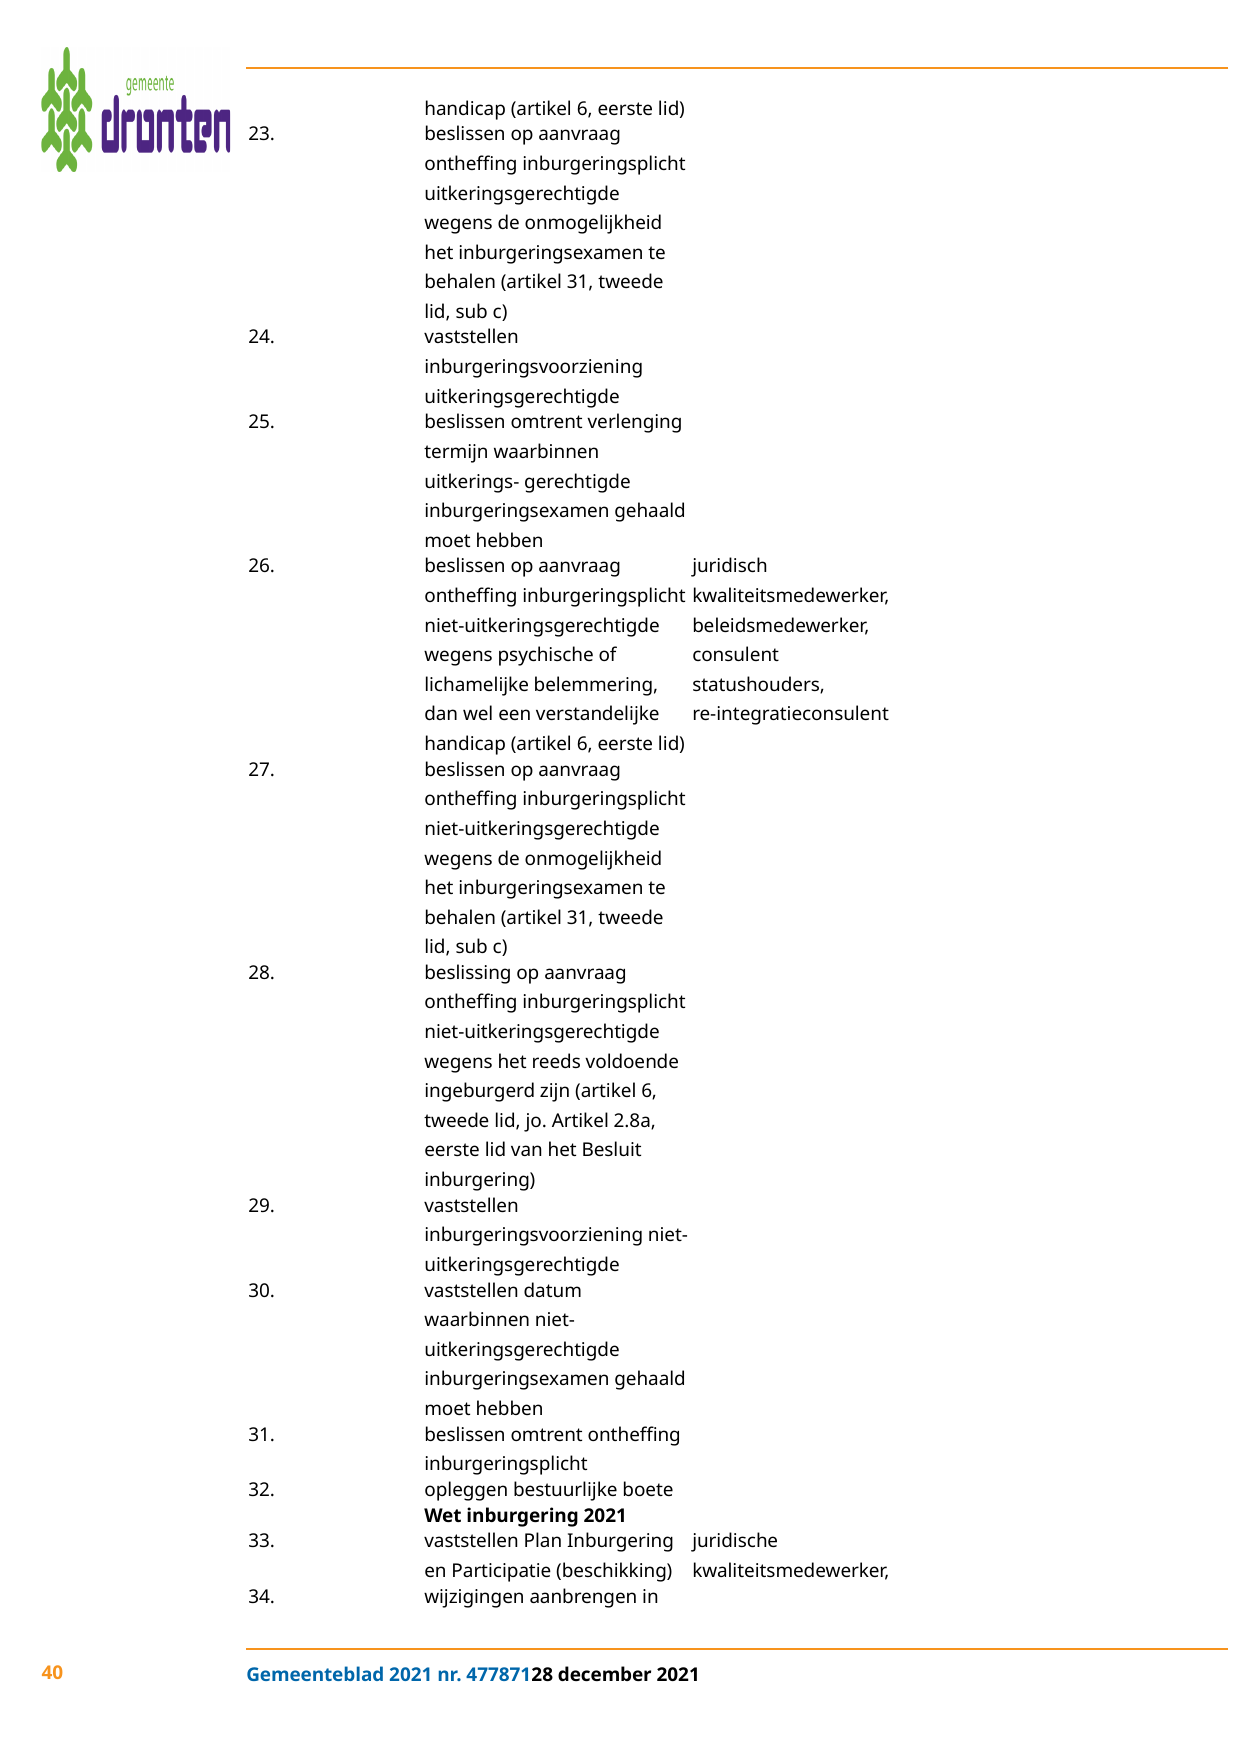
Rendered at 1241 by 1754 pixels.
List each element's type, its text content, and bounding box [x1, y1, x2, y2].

table_cell [248, 95, 424, 121]
table_cell 25. [248, 409, 424, 553]
table_cell handicap (artikel 6, eerste lid) [424, 95, 692, 121]
table_cell [914, 95, 1152, 553]
table_cell juridisch kwaliteitsmedewerker, beleidsmedewerker, consulent statushouders, re-integratieconsulent [692, 553, 914, 1502]
table_cell beslissen omtrent verlenging termijn waarbinnen uitkerings- gerechtigde inburgeringsexamen gehaald moet hebben [424, 409, 692, 553]
table_cell vaststellen inburgeringsvoorziening uitkeringsgerechtigde [424, 324, 692, 409]
table_cell 29. [248, 1192, 424, 1277]
table_cell [248, 1502, 424, 1528]
table_cell 27. [248, 756, 424, 959]
table_cell 26. [248, 553, 424, 756]
table_cell 33. [248, 1528, 424, 1583]
table_cell 30. [248, 1277, 424, 1421]
table_cell [692, 95, 914, 553]
table_cell Wet inburgering 2021 [424, 1502, 1152, 1528]
table_cell wijzigingen aanbrengen in [424, 1583, 692, 1609]
table_cell vaststellen inburgeringsvoorziening niet-uitkeringsgerechtigde [424, 1192, 692, 1277]
table_cell vaststellen Plan Inburgering en Participatie (beschikking) [424, 1528, 692, 1583]
table_cell opleggen bestuurlijke boete [424, 1476, 692, 1502]
table_cell beslissing op aanvraag ontheffing inburgeringsplicht niet-uitkeringsgerechtigde wegens het reeds voldoende ingeburgerd zijn (artikel 6, tweede lid, jo. Artikel 2.8a, eerste lid van het Besluit inburgering) [424, 959, 692, 1192]
table_cell [914, 553, 1152, 1502]
table_cell 31. [248, 1421, 424, 1476]
table_cell 24. [248, 324, 424, 409]
table_cell 32. [248, 1476, 424, 1502]
table_cell beslissen op aanvraag ontheffing inburgeringsplicht niet-uitkeringsgerechtigde wegens de onmogelijkheid het inburgeringsexamen te behalen (artikel 31, tweede lid, sub c) [424, 756, 692, 959]
table_cell beslissen omtrent ontheffing inburgeringsplicht [424, 1421, 692, 1476]
picture [41, 47, 231, 172]
table_cell vaststellen datum waarbinnen niet-uitkeringsgerechtigde inburgeringsexamen gehaald moet hebben [424, 1277, 692, 1421]
table_cell 28. [248, 959, 424, 1192]
table_cell juridische kwaliteitsmedewerker, [692, 1528, 914, 1609]
table_cell 34. [248, 1583, 424, 1609]
table_cell 23. [248, 121, 424, 324]
table_cell beslissen op aanvraag ontheffing inburgeringsplicht niet-uitkeringsgerechtigde wegens psychische of lichamelijke belemmering, dan wel een verstandelijke handicap (artikel 6, eerste lid) [424, 553, 692, 756]
table_cell beslissen op aanvraag ontheffing inburgeringsplicht uitkeringsgerechtigde wegens de onmogelijkheid het inburgeringsexamen te behalen (artikel 31, tweede lid, sub c) [424, 121, 692, 324]
table_cell [914, 1528, 1152, 1609]
